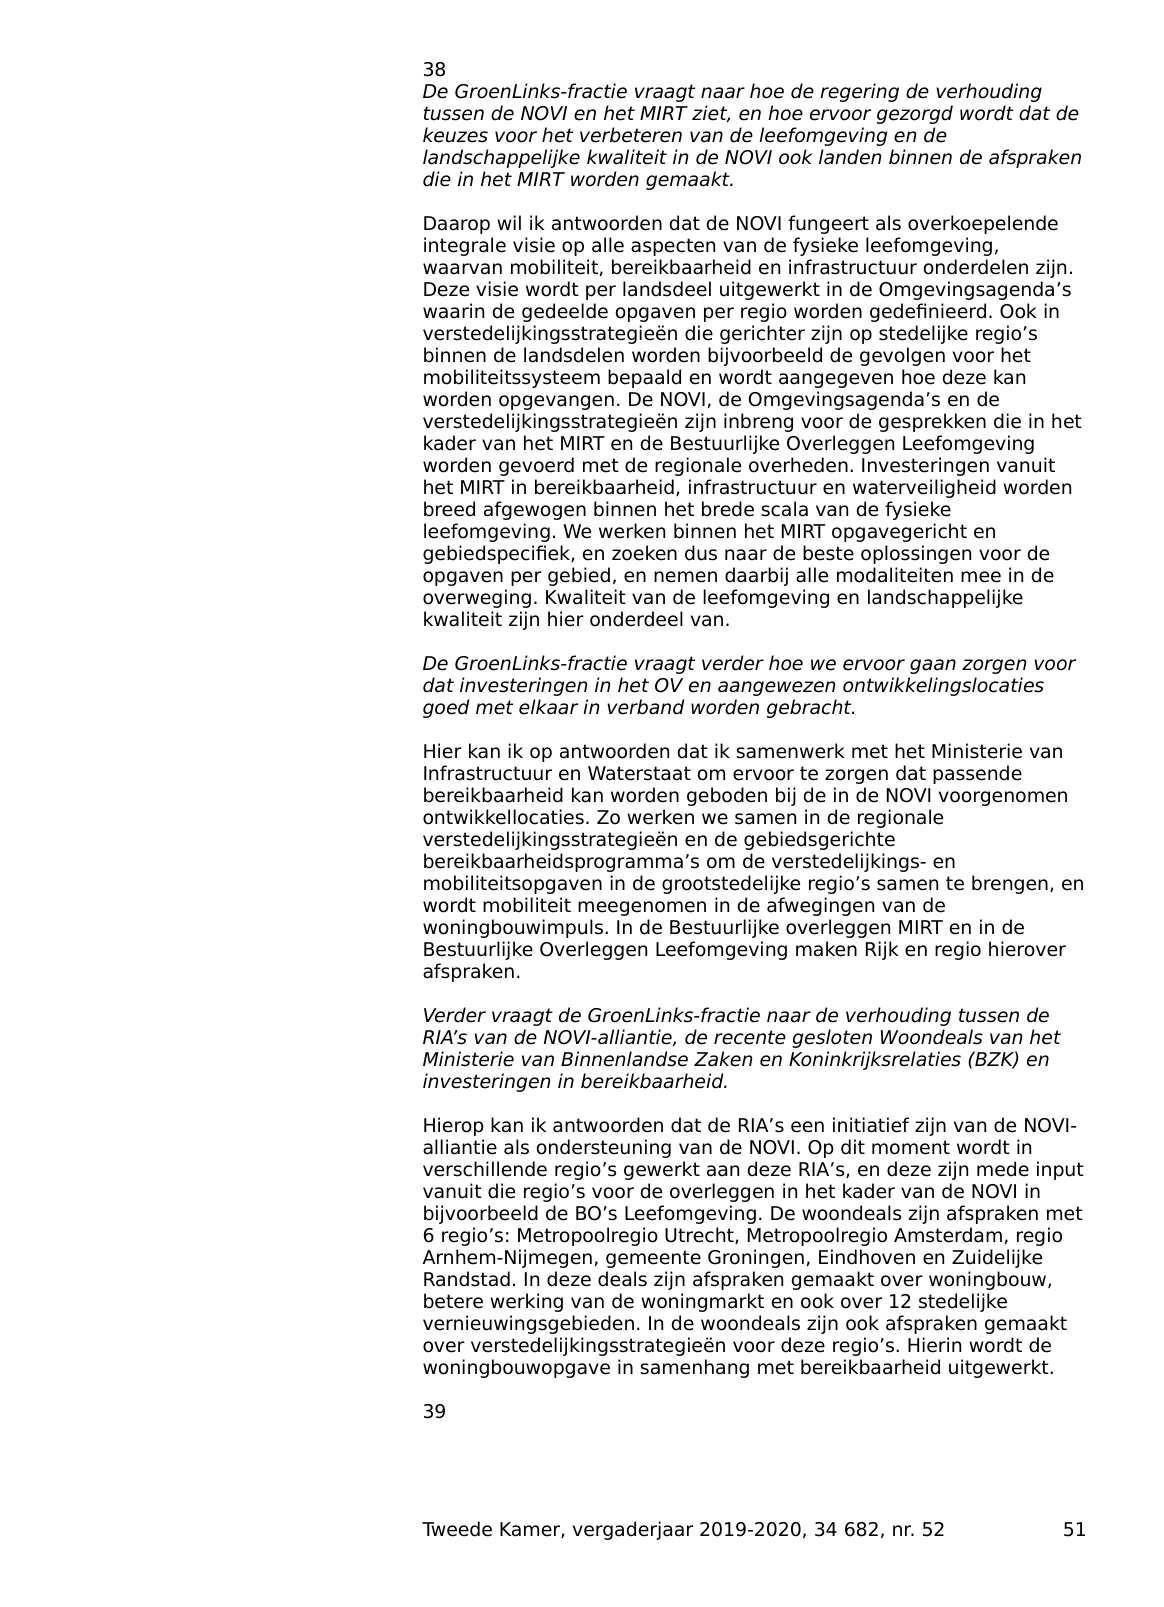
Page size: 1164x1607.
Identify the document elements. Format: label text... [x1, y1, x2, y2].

text De GroenLinks-fractie vraagt verder hoe we ervoor gaan zorgen voor dat investeringen in het OV en aangewezen ontwikkelingslocaties goed met elkaar in verband worden gebracht. [422, 653, 1087, 719]
text De GroenLinks-fractie vraagt naar hoe de regering de verhouding tussen de NOVI en het MIRT ziet, en hoe ervoor gezorgd wordt dat de keuzes voor het verbeteren van de leefomgeving en de landschappelijke kwaliteit in de NOVI ook landen binnen de afspraken die in het MIRT worden gemaakt. [422, 81, 1087, 191]
text Hierop kan ik antwoorden dat de RIA’s een initiatief zijn van de NOVI-alliantie als ondersteuning van de NOVI. Op dit moment wordt in verschillende regio’s gewerkt aan deze RIA’s, en deze zijn mede input vanuit die regio’s voor de overleggen in het kader van de NOVI in bijvoorbeeld de BO’s Leefomgeving. De woondeals zijn afspraken met 6 regio’s: Metropoolregio Utrecht, Metropoolregio Amsterdam, regio Arnhem-Nijmegen, gemeente Groningen, Eindhoven en Zuidelijke Randstad. In deze deals zijn afspraken gemaakt over woningbouw, betere werking van de woningmarkt en ook over 12 stedelijke vernieuwingsgebieden. In de woondeals zijn ook afspraken gemaakt over verstedelijkingsstrategieën voor deze regio’s. Hierin wordt de woningbouwopgave in samenhang met bereikbaarheid uitgewerkt. [422, 1115, 1087, 1379]
text Verder vraagt de GroenLinks-fractie naar de verhouding tussen de RIA’s van de NOVI-alliantie, de recente gesloten Woondeals van het Ministerie van Binnenlandse Zaken en Koninkrijksrelaties (BZK) en investeringen in bereikbaarheid. [422, 1005, 1087, 1093]
text 38 [422, 59, 1087, 81]
text 39 [422, 1401, 1087, 1423]
text Daarop wil ik antwoorden dat de NOVI fungeert als overkoepelende integrale visie op alle aspecten van de fysieke leefomgeving, waarvan mobiliteit, bereikbaarheid en infrastructuur onderdelen zijn. Deze visie wordt per landsdeel uitgewerkt in de Omgevingsagenda’s waarin de gedeelde opgaven per regio worden gedefinieerd. Ook in verstedelijkingsstrategieën die gerichter zijn op stedelijke regio’s binnen de landsdelen worden bijvoorbeeld de gevolgen voor het mobiliteitssysteem bepaald en wordt aangegeven hoe deze kan worden opgevangen. De NOVI, de Omgevingsagenda’s en de verstedelijkingsstrategieën zijn inbreng voor de gesprekken die in het kader van het MIRT en de Bestuurlijke Overleggen Leefomgeving worden gevoerd met de regionale overheden. Investeringen vanuit het MIRT in bereikbaarheid, infrastructuur en waterveiligheid worden breed afgewogen binnen het brede scala van de fysieke leefomgeving. We werken binnen het MIRT opgavegericht en gebiedspecifiek, en zoeken dus naar de beste oplossingen voor de opgaven per gebied, en nemen daarbij alle modaliteiten mee in de overweging. Kwaliteit van de leefomgeving en landschappelijke kwaliteit zijn hier onderdeel van. [422, 213, 1087, 631]
text Hier kan ik op antwoorden dat ik samenwerk met het Ministerie van Infrastructuur en Waterstaat om ervoor te zorgen dat passende bereikbaarheid kan worden geboden bij de in de NOVI voorgenomen ontwikkellocaties. Zo werken we samen in de regionale verstedelijkingsstrategieën en de gebiedsgerichte bereikbaarheidsprogramma’s om de verstedelijkings- en mobiliteitsopgaven in de grootstedelijke regio’s samen te brengen, en wordt mobiliteit meegenomen in de afwegingen van de woningbouwimpuls. In de Bestuurlijke overleggen MIRT en in de Bestuurlijke Overleggen Leefomgeving maken Rijk en regio hierover afspraken. [422, 741, 1087, 983]
